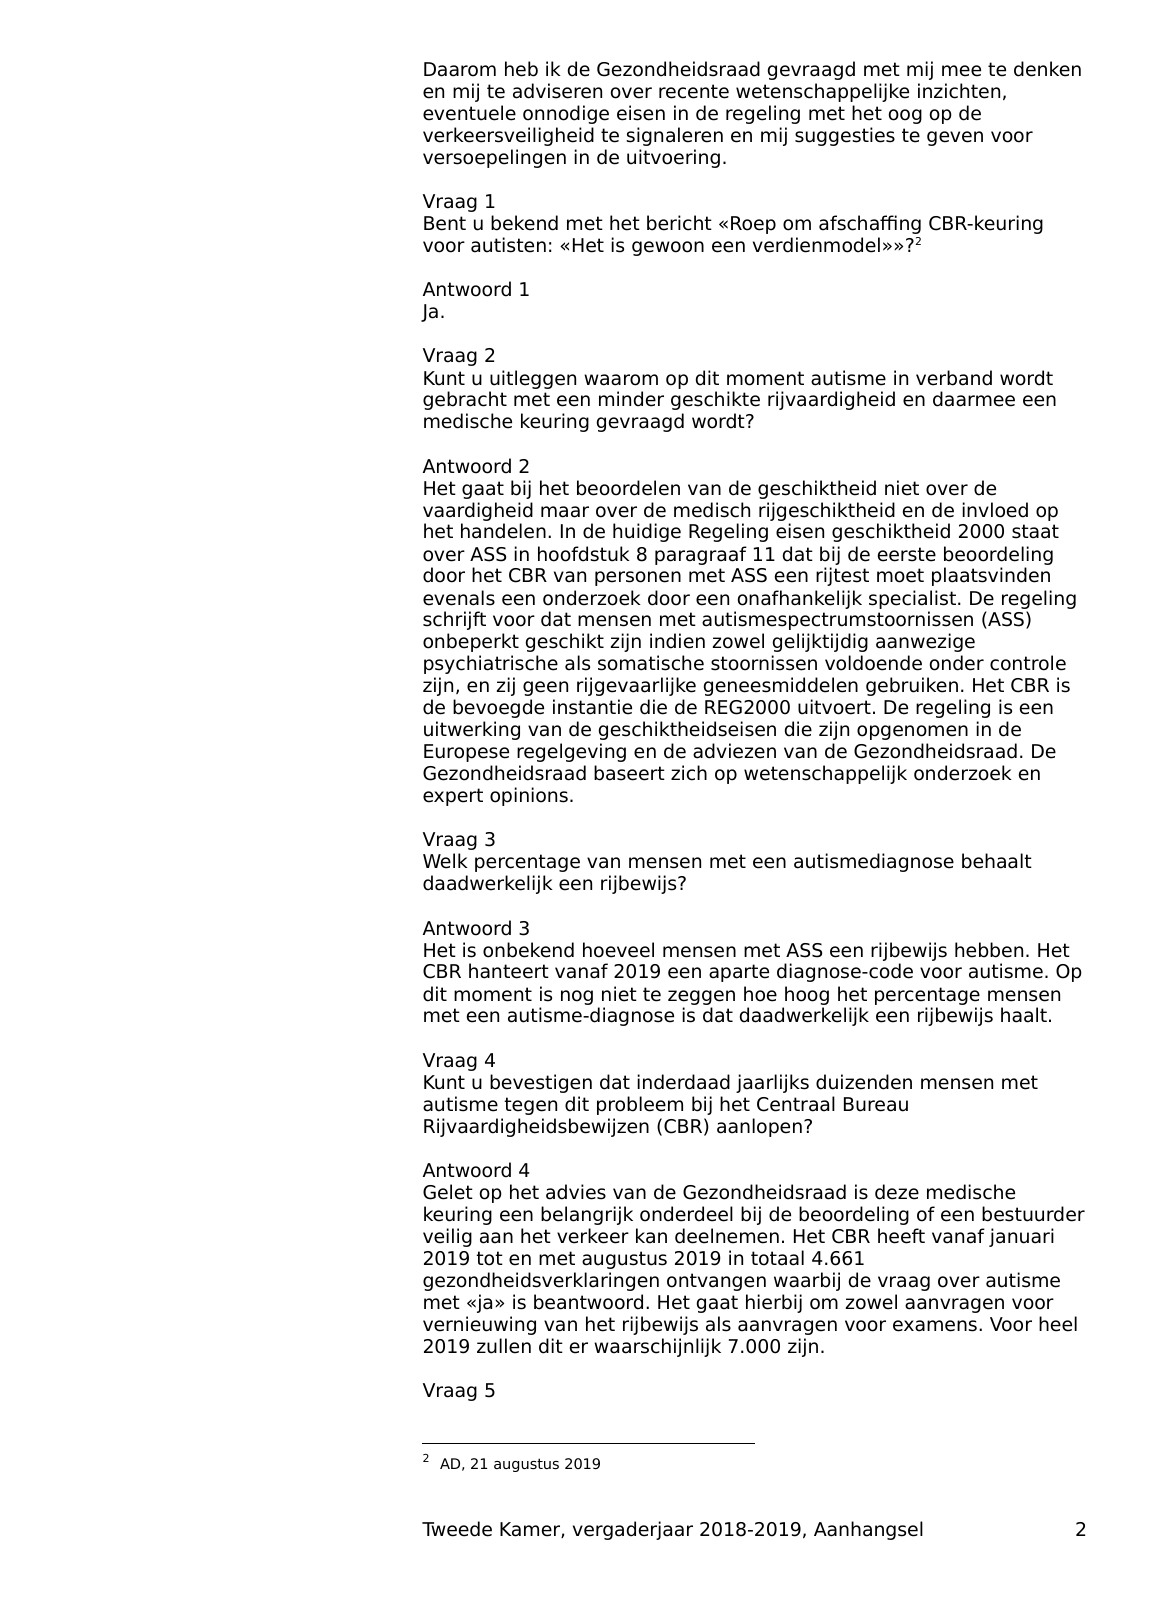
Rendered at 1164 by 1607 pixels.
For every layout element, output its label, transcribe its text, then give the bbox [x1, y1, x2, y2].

text Antwoord 2 [422, 456, 1087, 477]
text Welk percentage van mensen met een autismediagnose behaalt daadwerkelijk een rijbewijs? [422, 851, 1087, 895]
text Vraag 1 [422, 191, 1087, 213]
text Vraag 5 [422, 1380, 1087, 1402]
text Vraag 4 [422, 1049, 1087, 1072]
text Vraag 3 [422, 829, 1087, 851]
text Het is onbekend hoeveel mensen met ASS een rijbewijs hebben. Het CBR hanteert vanaf 2019 een aparte diagnose-code voor autisme. Op dit moment is nog niet te zeggen hoe hoog het percentage mensen met een autisme-diagnose is dat daadwerkelijk een rijbewijs haalt. [422, 939, 1087, 1027]
text Ja. [422, 301, 1087, 323]
text Antwoord 4 [422, 1160, 1087, 1182]
text AD, 21 augustus 2019 [422, 1452, 1087, 1474]
text Antwoord 1 [422, 279, 1087, 301]
text Vraag 2 [422, 345, 1087, 367]
text Antwoord 3 [422, 917, 1087, 939]
text Het gaat bij het beoordelen van de geschiktheid niet over de vaardigheid maar over de medisch rijgeschiktheid en de invloed op het handelen. In de huidige Regeling eisen geschiktheid 2000 staat over ASS in hoofdstuk 8 paragraaf 11 dat bij de eerste beoordeling door het CBR van personen met ASS een rijtest moet plaatsvinden evenals een onderzoek door een onafhankelijk specialist. De regeling schrijft voor dat mensen met autismespectrumstoornissen (ASS) onbeperkt geschikt zijn indien zowel gelijktijdig aanwezige psychiatrische als somatische stoornissen voldoende onder controle zijn, en zij geen rijgevaarlijke geneesmiddelen gebruiken. Het CBR is de bevoegde instantie die de REG2000 uitvoert. De regeling is een uitwerking van de geschiktheidseisen die zijn opgenomen in de Europese regelgeving en de adviezen van de Gezondheidsraad. De Gezondheidsraad baseert zich op wetenschappelijk onderzoek en expert opinions. [422, 477, 1087, 807]
text Kunt u uitleggen waarom op dit moment autisme in verband wordt gebracht met een minder geschikte rijvaardigheid en daarmee een medische keuring gevraagd wordt? [422, 367, 1087, 433]
text Gelet op het advies van de Gezondheidsraad is deze medische keuring een belangrijk onderdeel bij de beoordeling of een bestuurder veilig aan het verkeer kan deelnemen. Het CBR heeft vanaf januari 2019 tot en met augustus 2019 in totaal 4.661 gezondheidsverklaringen ontvangen waarbij de vraag over autisme met «ja» is beantwoord. Het gaat hierbij om zowel aanvragen voor vernieuwing van het rijbewijs als aanvragen voor examens. Voor heel 2019 zullen dit er waarschijnlijk 7.000 zijn. [422, 1182, 1087, 1357]
text Bent u bekend met het bericht «Roep om afschaffing CBR-keuring voor autisten: «Het is gewoon een verdienmodel»»? [422, 213, 1087, 257]
text Daarom heb ik de Gezondheidsraad gevraagd met mij mee te denken en mij te adviseren over recente wetenschappelijke inzichten, eventuele onnodige eisen in de regeling met het oog op de verkeersveiligheid te signaleren en mij suggesties te geven voor versoepelingen in de uitvoering. [422, 59, 1087, 169]
text Kunt u bevestigen dat inderdaad jaarlijks duizenden mensen met autisme tegen dit probleem bij het Centraal Bureau Rijvaardigheidsbewijzen (CBR) aanlopen? [422, 1072, 1087, 1137]
